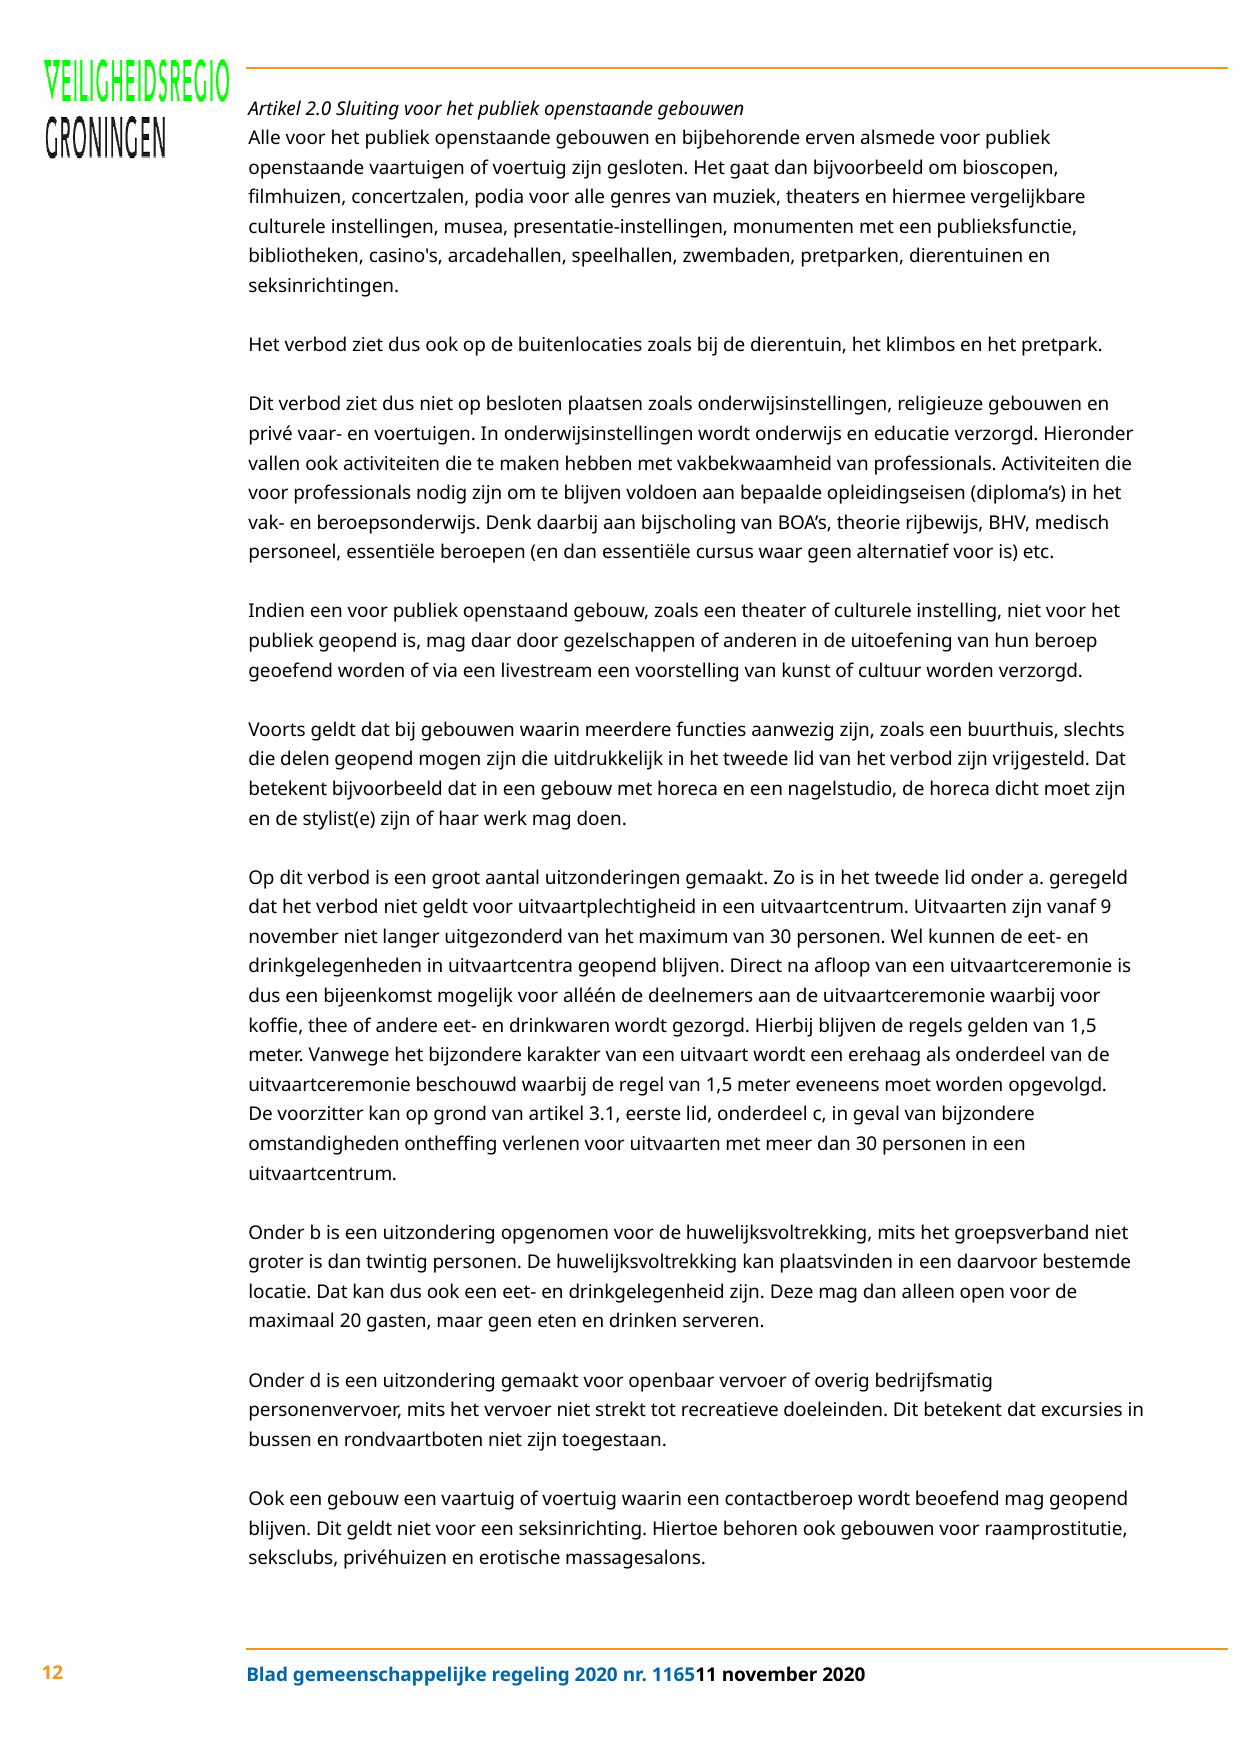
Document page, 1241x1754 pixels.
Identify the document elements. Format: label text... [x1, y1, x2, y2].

text Ook een gebouw een vaartuig of voertuig waarin een contactberoep wordt beoefend mag geopend blijven. Dit geldt niet voor een seksinrichting. Hiertoe behoren ook gebouwen voor raamprostitutie, seksclubs, privéhuizen en erotische massagesalons. [248, 1485, 1152, 1570]
text De voorzitter kan op grond van artikel 3.1, eerste lid, onderdeel c, in geval van bijzondere omstandigheden ontheffing verlenen voor uitvaarten met meer dan 30 personen in een uitvaartcentrum. [248, 1101, 1152, 1186]
text Artikel 2.0 Sluiting voor het publiek openstaande gebouwen [248, 95, 1152, 121]
text Alle voor het publiek openstaande gebouwen en bijbehorende erven alsmede voor publiek openstaande vaartuigen of voertuig zijn gesloten. Het gaat dan bijvoorbeeld om bioscopen, filmhuizen, concertzalen, podia voor alle genres van muziek, theaters en hiermee vergelijkbare culturele instellingen, musea, presentatie-instellingen, monumenten met een publieksfunctie, bibliotheken, casino's, arcadehallen, speelhallen, zwembaden, pretparken, dierentuinen en seksinrichtingen. [248, 124, 1152, 298]
text Onder d is een uitzondering gemaakt voor openbaar vervoer of overig bedrijfsmatig personenvervoer, mits het vervoer niet strekt tot recreatieve doeleinden. Dit betekent dat excursies in bussen en rondvaartboten niet zijn toegestaan. [248, 1367, 1152, 1452]
text Indien een voor publiek openstaand gebouw, zoals een theater of culturele instelling, niet voor het publiek geopend is, mag daar door gezelschappen of anderen in de uitoefening van hun beroep geoefend worden of via een livestream een voorstelling van kunst of cultuur worden verzorgd. [248, 598, 1152, 683]
text Op dit verbod is een groot aantal uitzonderingen gemaakt. Zo is in het tweede lid onder a. geregeld dat het verbod niet geldt voor uitvaartplechtigheid in een uitvaartcentrum. Uitvaarten zijn vanaf 9 november niet langer uitgezonderd van het maximum van 30 personen. Wel kunnen de eet- en drinkgelegenheden in uitvaartcentra geopend blijven. Direct na afloop van een uitvaartceremonie is dus een bijeenkomst mogelijk voor alléén de deelnemers aan de uitvaartceremonie waarbij voor koffie, thee of andere eet- en drinkwaren wordt gezorgd. Hierbij blijven de regels gelden van 1,5 meter. Vanwege het bijzondere karakter van een uitvaart wordt een erehaag als onderdeel van de uitvaartceremonie beschouwd waarbij de regel van 1,5 meter eveneens moet worden opgevolgd. [248, 864, 1152, 1097]
text Onder b is een uitzondering opgenomen voor de huwelijksvoltrekking, mits het groepsverband niet groter is dan twintig personen. De huwelijksvoltrekking kan plaatsvinden in een daarvoor bestemde locatie. Dat kan dus ook een eet- en drinkgelegenheid zijn. Deze mag dan alleen open voor de maximaal 20 gasten, maar geen eten en drinken serveren. [248, 1219, 1152, 1333]
picture [41, 47, 231, 172]
text Voorts geldt dat bij gebouwen waarin meerdere functies aanwezig zijn, zoals een buurthuis, slechts die delen geopend mogen zijn die uitdrukkelijk in het tweede lid van het verbod zijn vrijgesteld. Dat betekent bijvoorbeeld dat in een gebouw met horeca en een nagelstudio, de horeca dicht moet zijn en de stylist(e) zijn of haar werk mag doen. [248, 716, 1152, 831]
text Het verbod ziet dus ook op de buitenlocaties zoals bij de dierentuin, het klimbos en het pretpark. [248, 331, 1152, 357]
text Dit verbod ziet dus niet op besloten plaatsen zoals onderwijsinstellingen, religieuze gebouwen en privé vaar- en voertuigen. In onderwijsinstellingen wordt onderwijs en educatie verzorgd. Hieronder vallen ook activiteiten die te maken hebben met vakbekwaamheid van professionals. Activiteiten die voor professionals nodig zijn om te blijven voldoen aan bepaalde opleidingseisen (diploma’s) in het vak- en beroepsonderwijs. Denk daarbij aan bijscholing van BOA’s, theorie rijbewijs, BHV, medisch personeel, essentiële beroepen (en dan essentiële cursus waar geen alternatief voor is) etc. [248, 391, 1152, 564]
